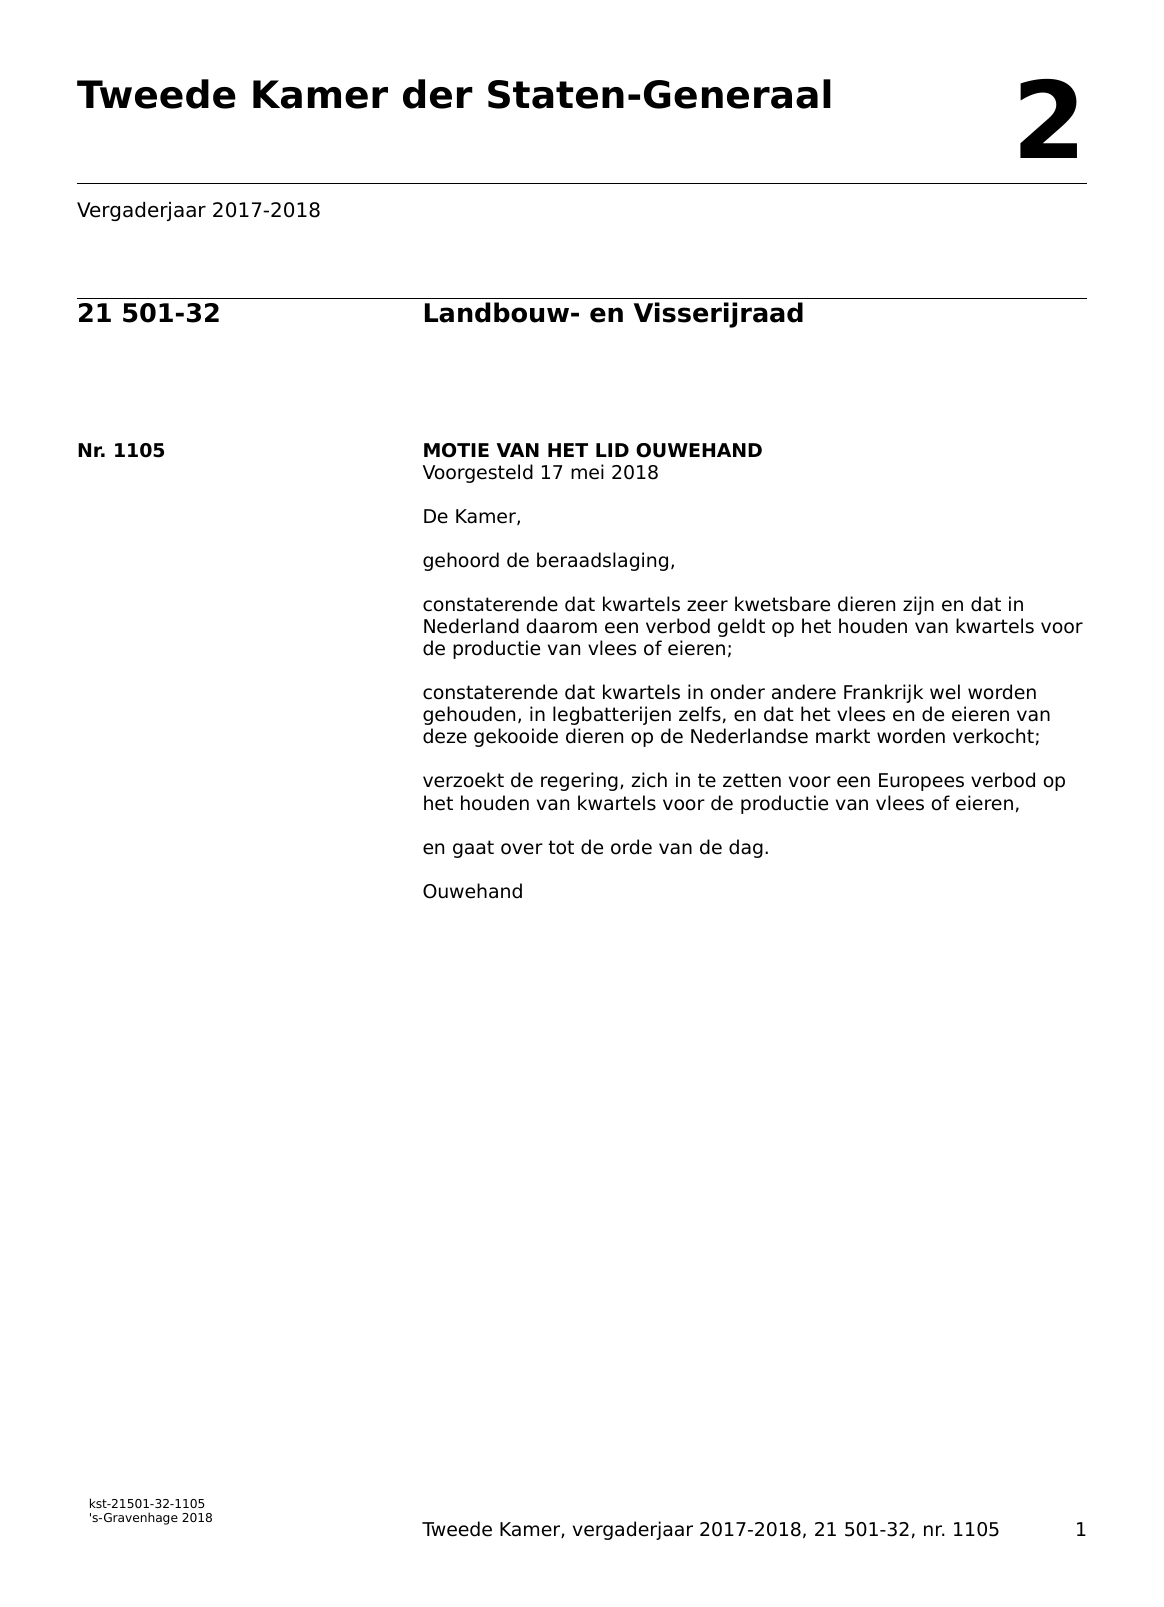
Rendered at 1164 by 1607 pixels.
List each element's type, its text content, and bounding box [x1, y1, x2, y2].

text kst-21501-32-1105 [88, 1497, 323, 1511]
subtitle 21 501-32 Landbouw- en Visserijraad [77, 299, 1087, 329]
subtitle Nr. 1105 MOTIE VAN HET LID OUWEHAND [77, 440, 1087, 462]
text constaterende dat kwartels in onder andere Frankrijk wel worden gehouden, in legbatterijen zelfs, en dat het vlees en de eieren van deze gekooide dieren op de Nederlandse markt worden verkocht; [422, 682, 1087, 748]
table_header Tweede Kamer der Staten-Generaal [77, 59, 886, 183]
table_cell Vergaderjaar 2017-2018 [77, 184, 1087, 298]
text verzoekt de regering, zich in te zetten voor een Europees verbod op het houden van kwartels voor de productie van vlees of eieren, [422, 770, 1087, 814]
text 's-Gravenhage 2018 [88, 1511, 323, 1525]
text constaterende dat kwartels zeer kwetsbare dieren zijn en dat in Nederland daarom een verbod geldt op het houden van kwartels voor de productie van vlees of eieren; [422, 594, 1087, 660]
text en gaat over tot de orde van de dag. [422, 837, 1087, 858]
table_header 2 [886, 59, 1087, 183]
text De Kamer, [422, 506, 1087, 528]
text Voorgesteld 17 mei 2018 [422, 462, 1087, 484]
text gehoord de beraadslaging, [422, 550, 1087, 572]
text Ouwehand [422, 881, 1087, 903]
